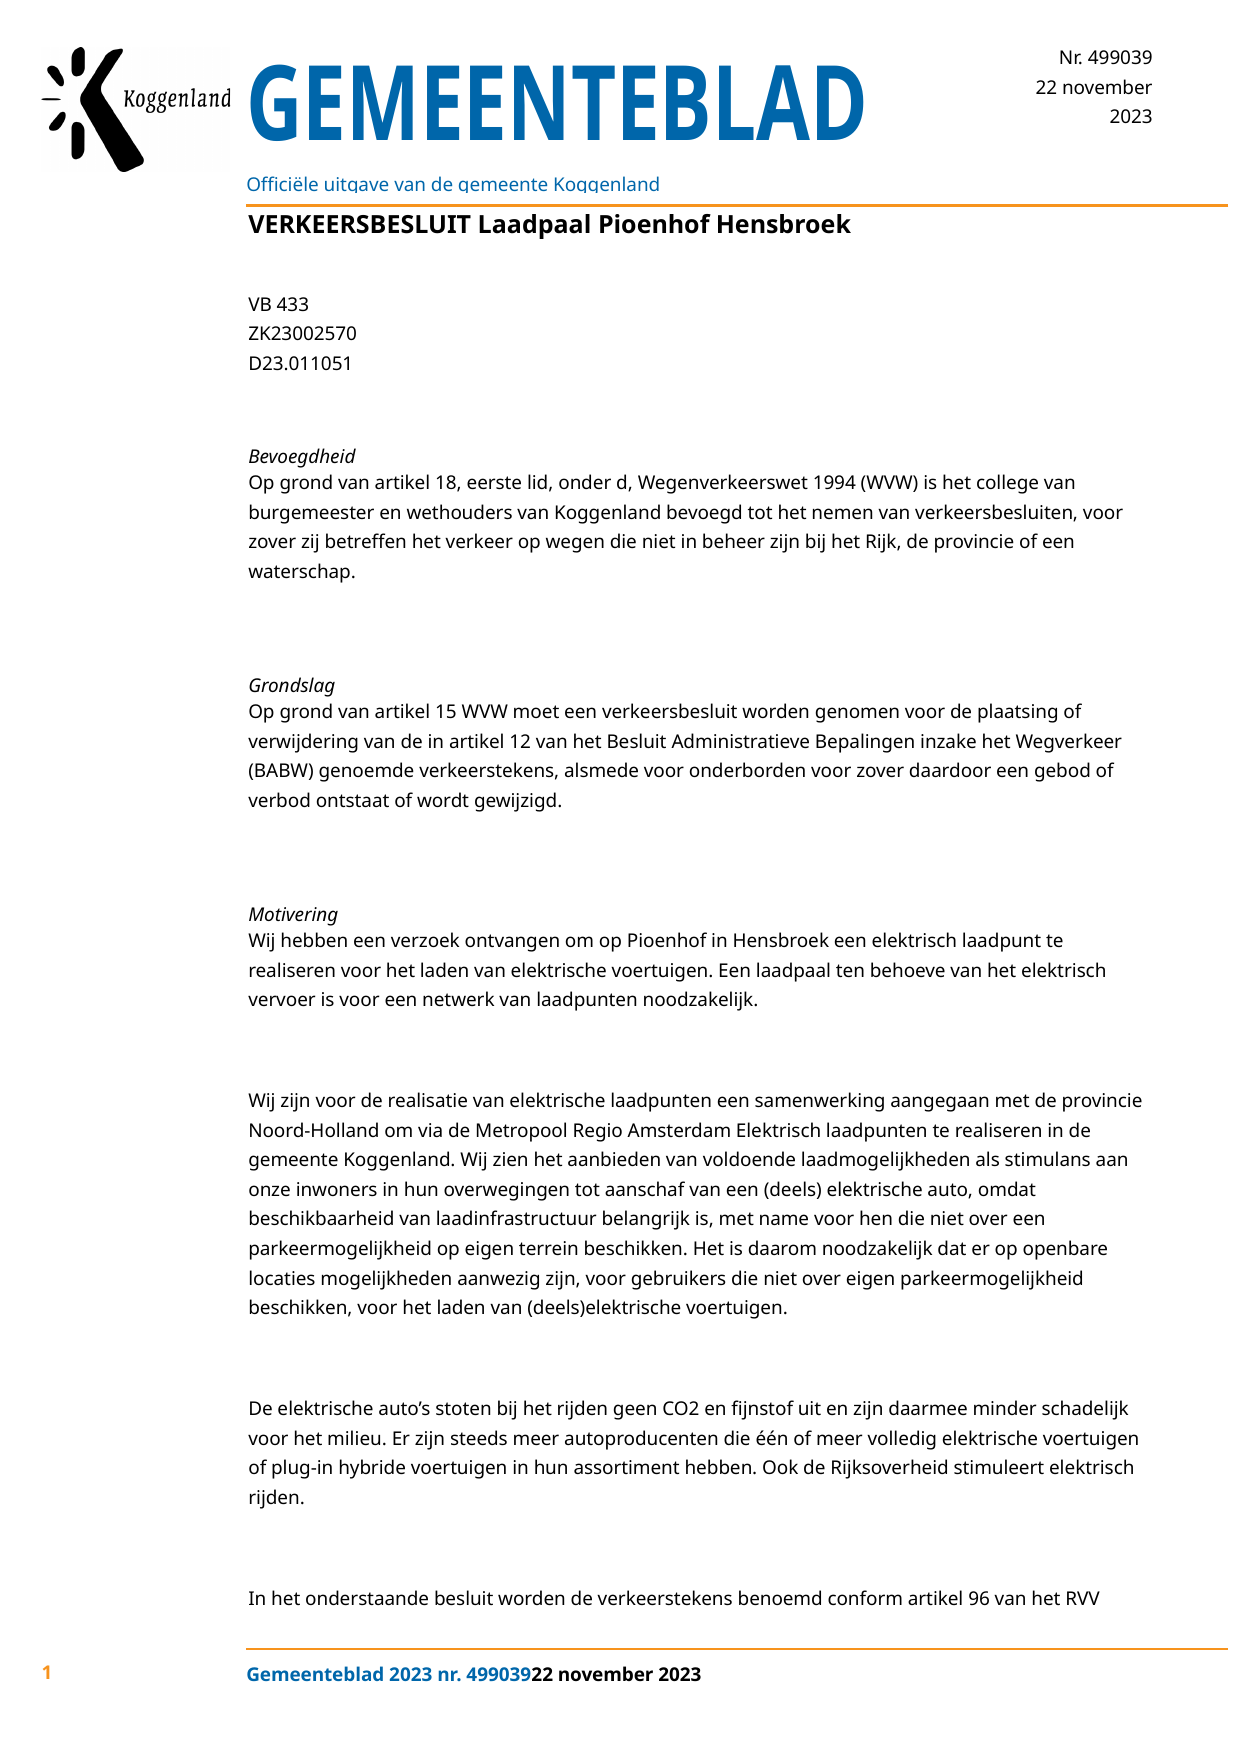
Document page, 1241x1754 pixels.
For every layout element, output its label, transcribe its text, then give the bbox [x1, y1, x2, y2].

text In het onderstaande besluit worden de verkeerstekens benoemd conform artikel 96 van het RVV [248, 1585, 1152, 1610]
picture [41, 47, 231, 172]
text ZK23002570 [248, 321, 1152, 346]
text Wij hebben een verzoek ontvangen om op Pioenhof in Hensbroek een elektrisch laadpunt te realiseren voor het laden van elektrische voertuigen. Een laadpaal ten behoeve van het elektrisch vervoer is voor een netwerk van laadpunten noodzakelijk. [248, 927, 1152, 1012]
text Op grond van artikel 18, eerste lid, onder d, Wegenverkeerswet 1994 (WVW) is het college van burgemeester en wethouders van Koggenland bevoegd tot het nemen van verkeersbesluiten, voor zover zij betreffen het verkeer op wegen die niet in beheer zijn bij het Rijk, de provincie of een waterschap. [248, 469, 1152, 584]
text De elektrische auto’s stoten bij het rijden geen CO2 en fijnstof uit en zijn daarmee minder schadelijk voor het milieu. Er zijn steeds meer autoproducenten die één of meer volledig elektrische voertuigen of plug-in hybride voertuigen in hun assortiment hebben. Ook de Rijksoverheid stimuleert elektrisch rijden. [248, 1395, 1152, 1509]
text Grondslag [248, 673, 1152, 698]
text D23.011051 [248, 350, 1152, 376]
text VB 433 [248, 291, 1152, 317]
text Wij zijn voor de realisatie van elektrische laadpunten een samenwerking aangegaan met de provincie Noord-Holland om via de Metropool Regio Amsterdam Elektrisch laadpunten te realiseren in de gemeente Koggenland. Wij zien het aanbieden van voldoende laadmogelijkheden als stimulans aan onze inwoners in hun overwegingen tot aanschaf van een (deels) elektrische auto, omdat beschikbaarheid van laadinfrastructuur belangrijk is, met name voor hen die niet over een parkeermogelijkheid op eigen terrein beschikken. Het is daarom noodzakelijk dat er op openbare locaties mogelijkheden aanwezig zijn, voor gebruikers die niet over eigen parkeermogelijkheid beschikken, voor het laden van (deels)elektrische voertuigen. [248, 1087, 1152, 1320]
text Motivering [248, 901, 1152, 927]
text Op grond van artikel 15 WVW moet een verkeersbesluit worden genomen voor de plaatsing of verwijdering van de in artikel 12 van het Besluit Administratieve Bepalingen inzake het Wegverkeer (BABW) genoemde verkeerstekens, alsmede voor onderborden voor zover daardoor een gebod of verbod ontstaat of wordt gewijzigd. [248, 698, 1152, 813]
text VERKEERSBESLUIT Laadpaal Pioenhof Hensbroek [248, 207, 1152, 241]
text Bevoegdheid [248, 444, 1152, 469]
